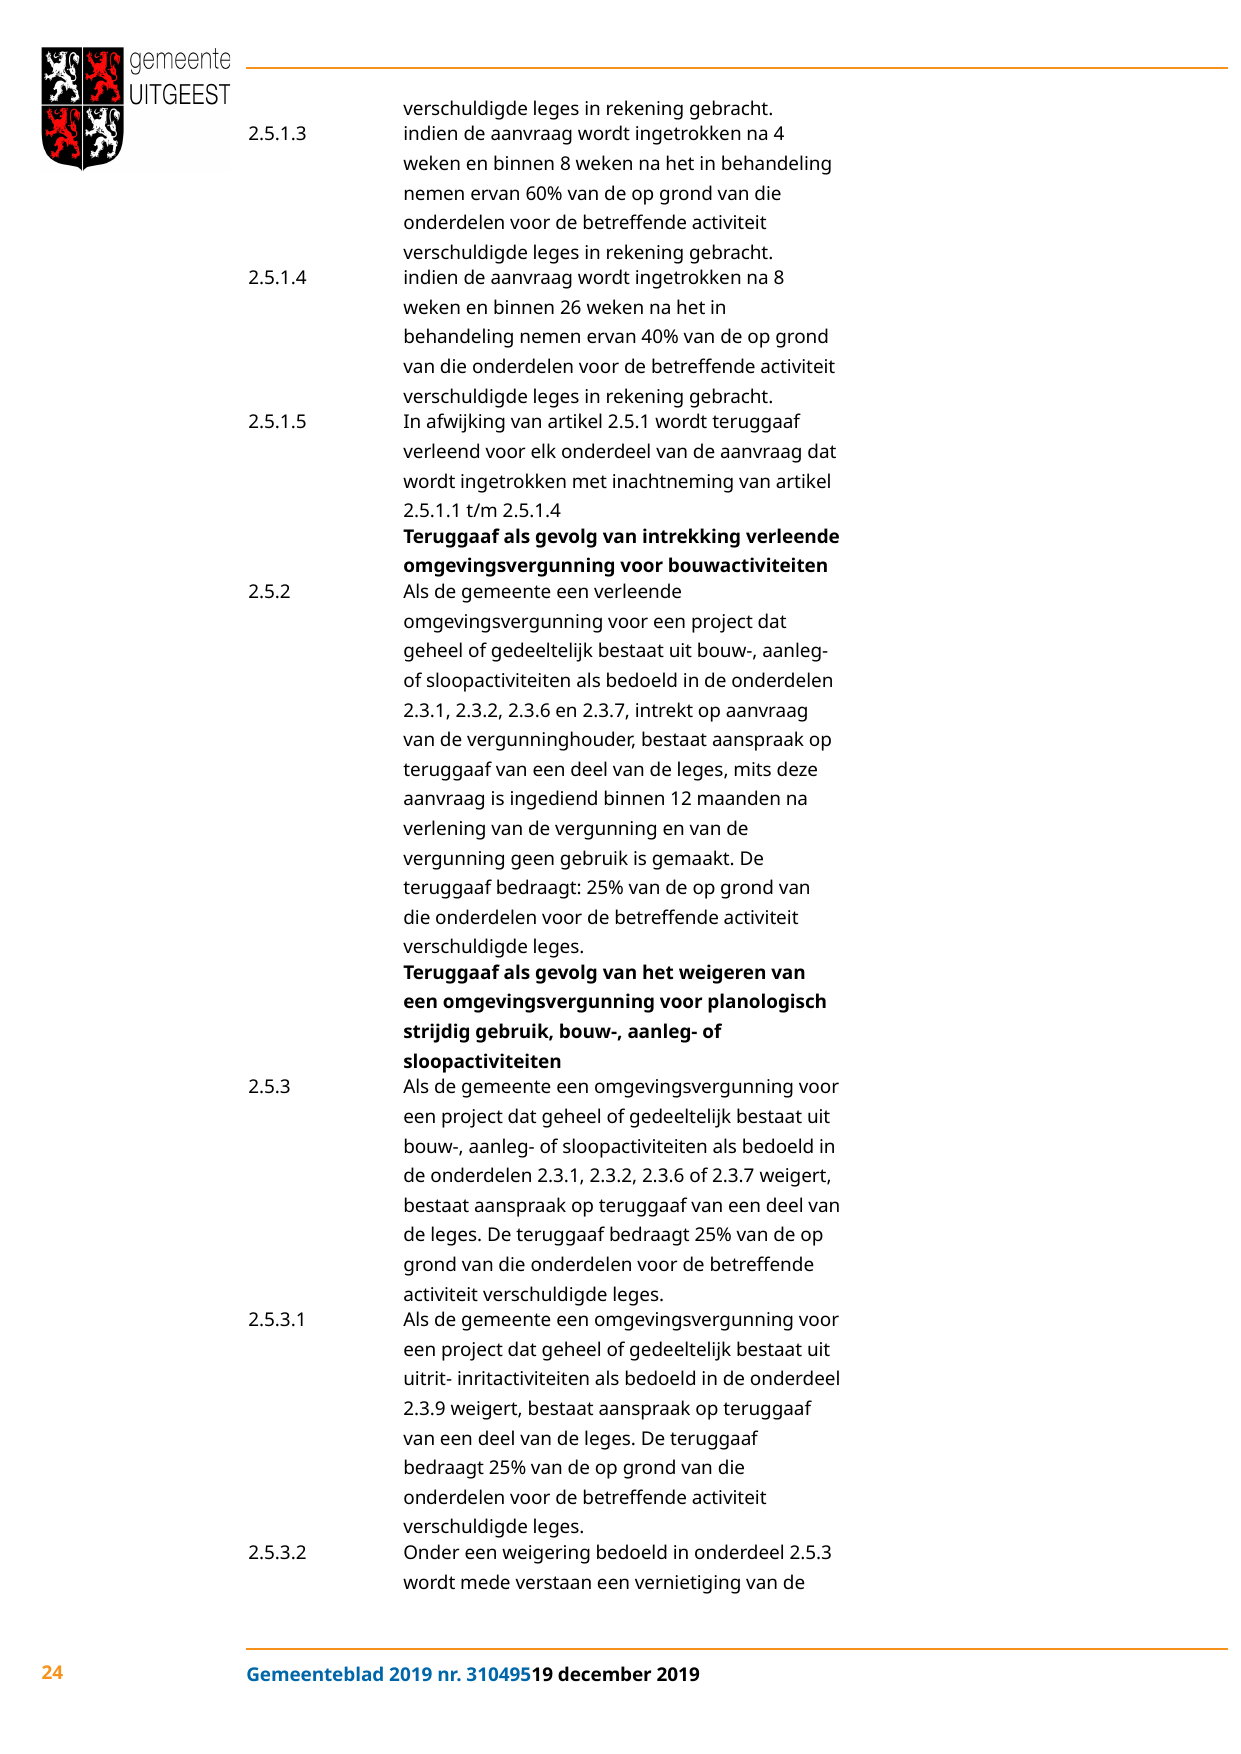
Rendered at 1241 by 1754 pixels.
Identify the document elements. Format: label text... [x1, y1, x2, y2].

table_cell [996, 1074, 1152, 1306]
table_cell Als de gemeente een verleende omgevingsvergunning voor een project dat geheel of gedeeltelijk bestaat uit bouw-, aanleg- of sloopactiviteiten als bedoeld in de onderdelen 2.3.1, 2.3.2, 2.3.6 en 2.3.7, intrekt op aanvraag van de vergunninghouder, bestaat aanspraak op teruggaaf van een deel van de leges, mits deze aanvraag is ingediend binnen 12 maanden na verlening van de vergunning en van de vergunning geen gebruik is gemaakt. De teruggaaf bedraagt: 25% van de op grond van die onderdelen voor de betreffende activiteit verschuldigde leges. [403, 579, 841, 959]
table_cell [996, 265, 1152, 409]
table_cell [841, 579, 996, 959]
table_cell 2.5.3.1 [248, 1306, 403, 1539]
table_cell [996, 523, 1152, 578]
table_cell [841, 95, 996, 121]
table_cell Als de gemeente een omgevingsvergunning voor een project dat geheel of gedeeltelijk bestaat uit uitrit- inritactiviteiten als bedoeld in de onderdeel 2.3.9 weigert, bestaat aanspraak op teruggaaf van een deel van de leges. De teruggaaf bedraagt 25% van de op grond van die onderdelen voor de betreffende activiteit verschuldigde leges. [403, 1306, 841, 1539]
table_cell [841, 1306, 996, 1539]
table_cell Teruggaaf als gevolg van intrekking verleende omgevingsvergunning voor bouwactiviteiten [403, 523, 841, 578]
table_cell [248, 95, 403, 121]
table_cell 2.5.1.5 [248, 409, 403, 523]
table_cell [996, 1539, 1152, 1594]
table_cell 2.5.3 [248, 1074, 403, 1306]
table_cell indien de aanvraag wordt ingetrokken na 4 weken en binnen 8 weken na het in behandeling nemen ervan 60% van de op grond van die onderdelen voor de betreffende activiteit verschuldigde leges in rekening gebracht. [403, 121, 841, 264]
table_cell [841, 409, 996, 523]
table_cell 2.5.1.4 [248, 265, 403, 409]
table_cell [996, 579, 1152, 959]
table_cell Onder een weigering bedoeld in onderdeel 2.5.3 wordt mede verstaan een vernietiging van de [403, 1539, 841, 1594]
picture [41, 47, 231, 172]
table_cell [841, 265, 996, 409]
table_cell [841, 1074, 996, 1306]
table_cell [841, 959, 996, 1074]
table_cell Als de gemeente een omgevingsvergunning voor een project dat geheel of gedeeltelijk bestaat uit bouw-, aanleg- of sloopactiviteiten als bedoeld in de onderdelen 2.3.1, 2.3.2, 2.3.6 of 2.3.7 weigert, bestaat aanspraak op teruggaaf van een deel van de leges. De teruggaaf bedraagt 25% van de op grond van die onderdelen voor de betreffende activiteit verschuldigde leges. [403, 1074, 841, 1306]
table_cell 2.5.2 [248, 579, 403, 959]
table_cell [996, 1306, 1152, 1539]
table_cell [996, 121, 1152, 264]
table_cell [841, 121, 996, 264]
table_cell [996, 959, 1152, 1074]
table_cell 2.5.1.3 [248, 121, 403, 264]
table_cell Teruggaaf als gevolg van het weigeren van een omgevingsvergunning voor planologisch strijdig gebruik, bouw-, aanleg- of sloopactiviteiten [403, 959, 841, 1074]
table_cell indien de aanvraag wordt ingetrokken na 8 weken en binnen 26 weken na het in behandeling nemen ervan 40% van de op grond van die onderdelen voor de betreffende activiteit verschuldigde leges in rekening gebracht. [403, 265, 841, 409]
table_cell [996, 409, 1152, 523]
table_cell [248, 523, 403, 578]
table_cell verschuldigde leges in rekening gebracht. [403, 95, 841, 121]
table_cell [996, 95, 1152, 121]
table_cell [841, 523, 996, 578]
table_cell 2.5.3.2 [248, 1539, 403, 1594]
table_cell [248, 959, 403, 1074]
table_cell [841, 1539, 996, 1594]
table_cell In afwijking van artikel 2.5.1 wordt teruggaaf verleend voor elk onderdeel van de aanvraag dat wordt ingetrokken met inachtneming van artikel 2.5.1.1 t/m 2.5.1.4 [403, 409, 841, 523]
